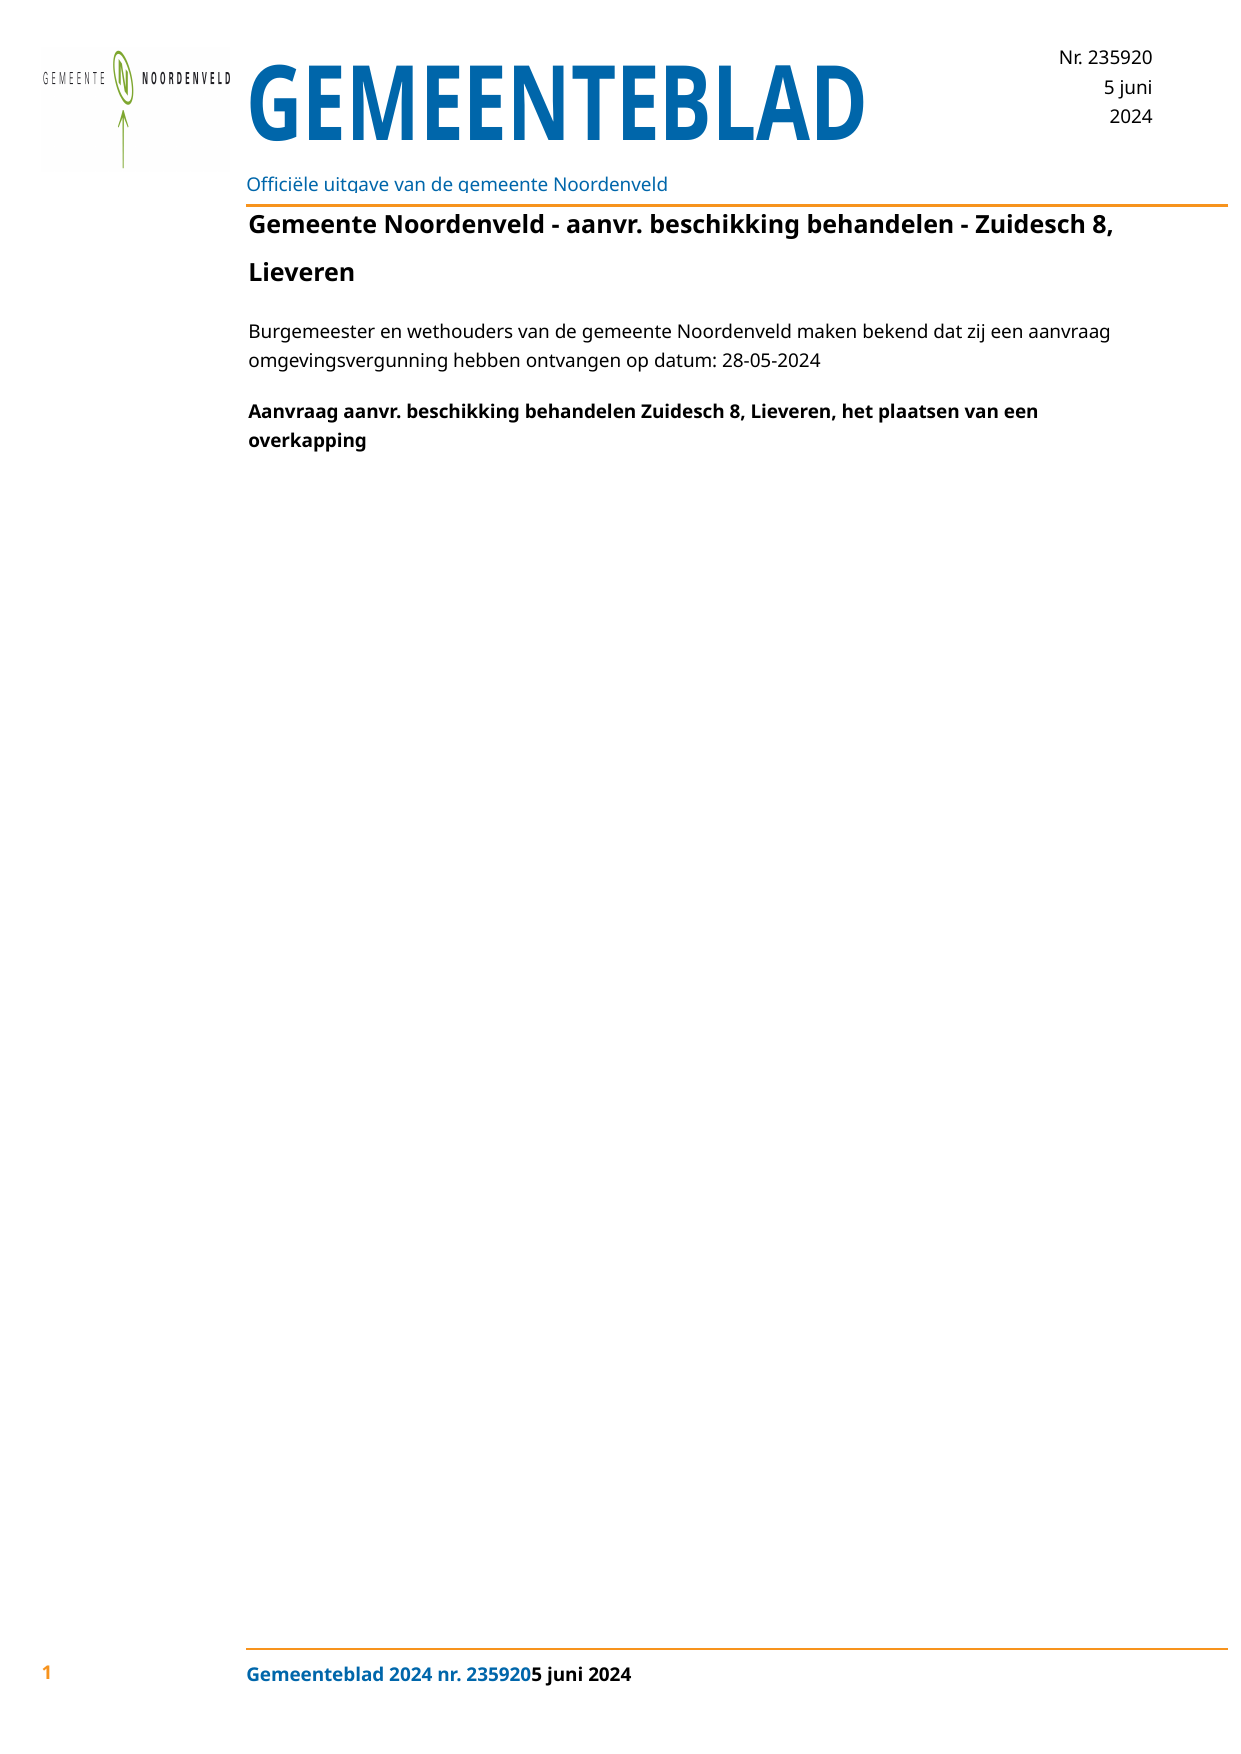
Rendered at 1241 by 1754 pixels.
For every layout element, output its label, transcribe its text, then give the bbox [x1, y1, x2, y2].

text Aanvraag aanvr. beschikking behandelen Zuidesch 8, Lieveren, het plaatsen van een overkapping [248, 398, 1152, 453]
text Burgemeester en wethouders van de gemeente Noordenveld maken bekend dat zij een aanvraag omgevingsvergunning hebben ontvangen op datum: 28-05-2024 [248, 318, 1152, 373]
text Gemeente Noordenveld - aanvr. beschikking behandelen - Zuidesch 8, Lieveren [248, 207, 1152, 288]
picture [41, 47, 231, 172]
